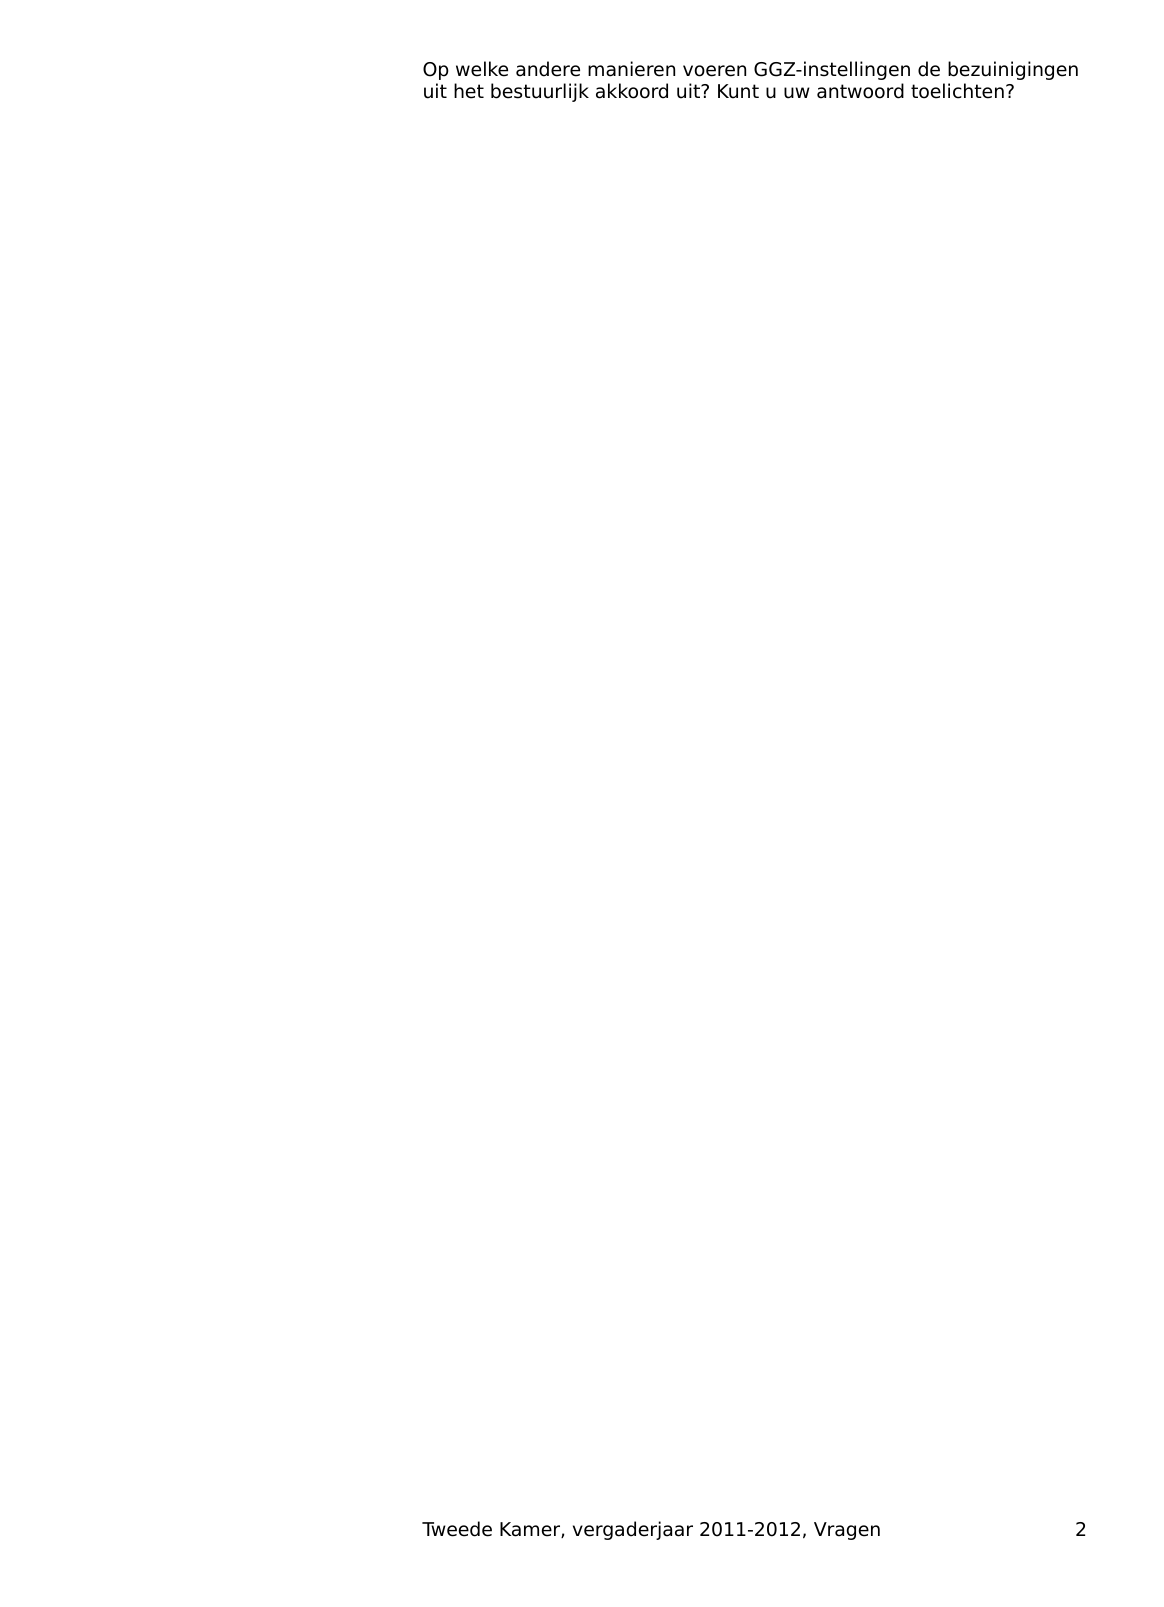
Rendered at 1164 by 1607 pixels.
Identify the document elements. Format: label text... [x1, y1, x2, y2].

text Op welke andere manieren voeren GGZ-instellingen de bezuinigingen uit het bestuurlijk akkoord uit? Kunt u uw antwoord toelichten? [422, 59, 1087, 103]
